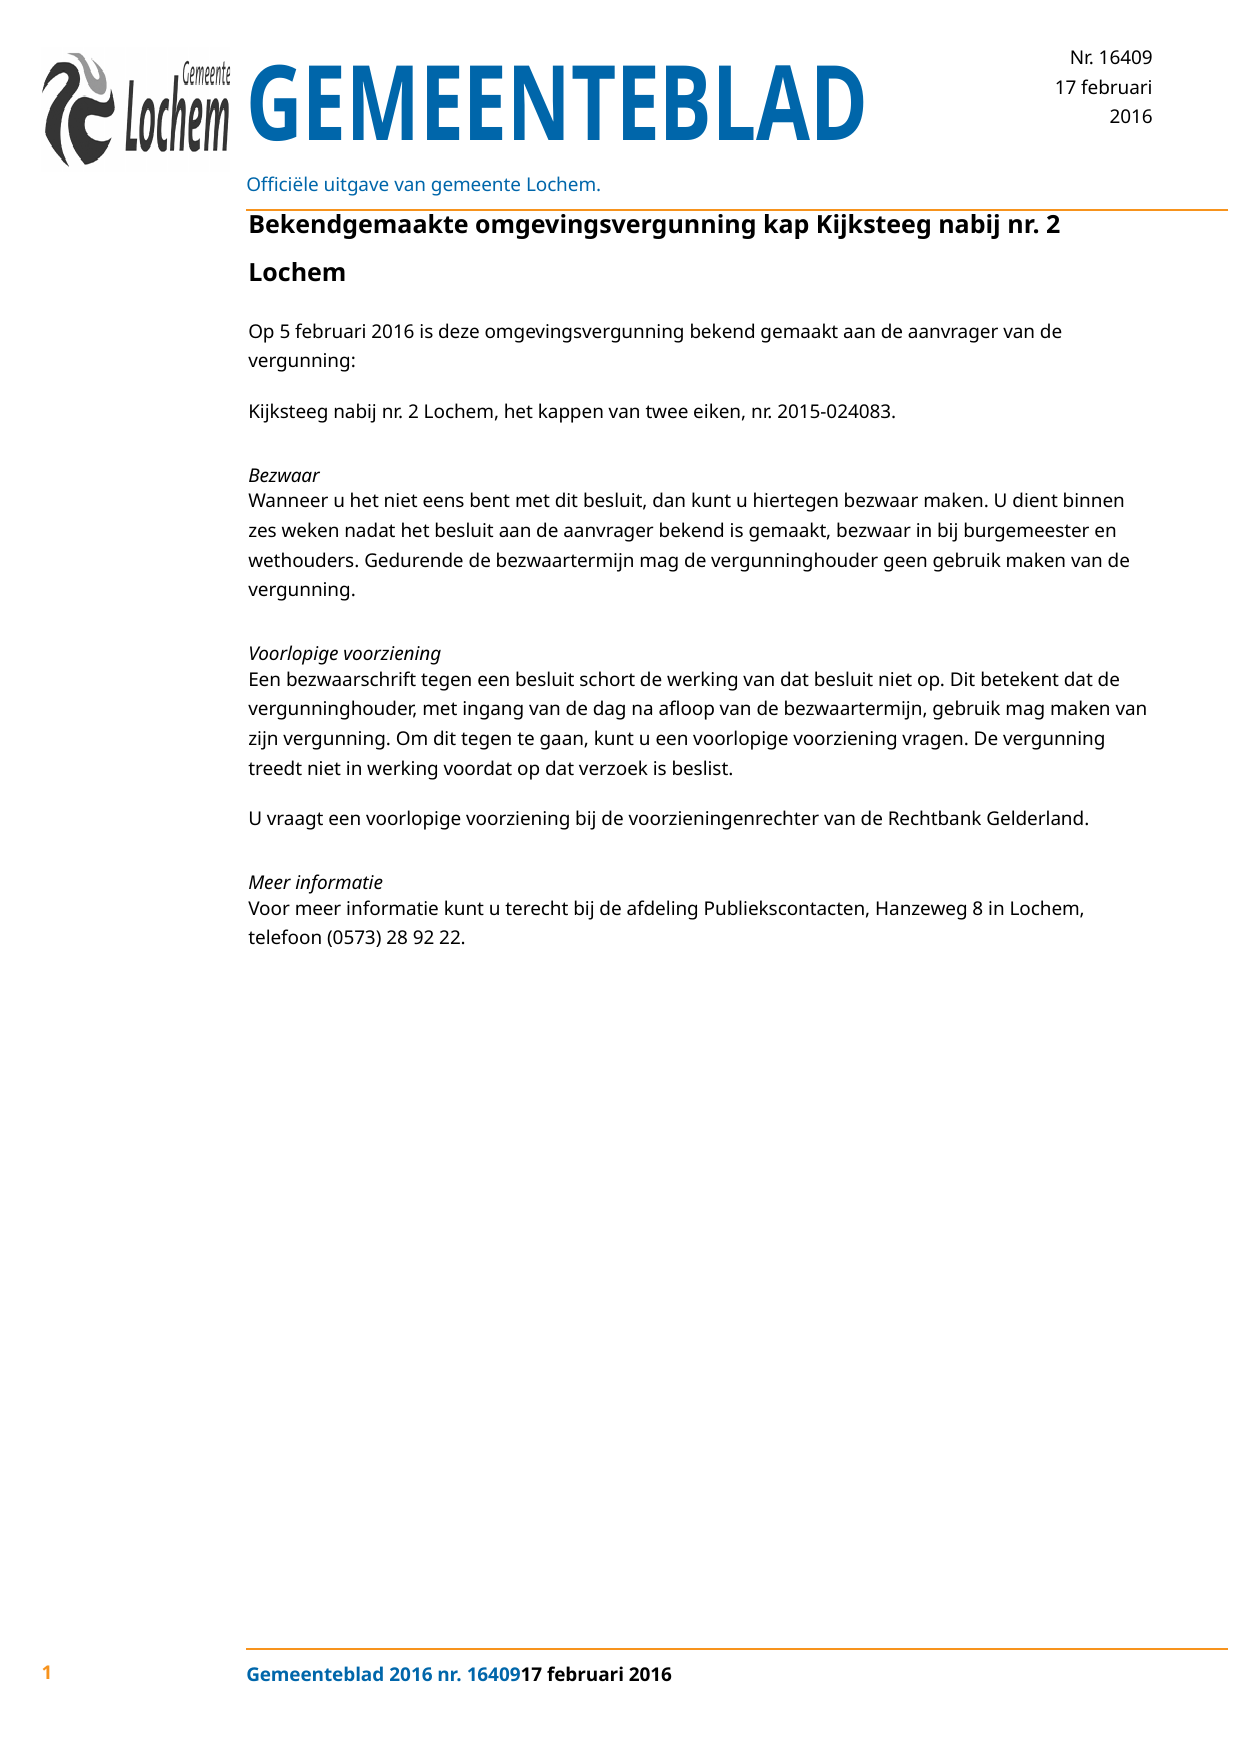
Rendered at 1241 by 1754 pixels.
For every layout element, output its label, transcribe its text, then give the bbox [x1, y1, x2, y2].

text Meer informatie [248, 869, 1152, 895]
text U vraagt een voorlopige voorziening bij de voorzieningenrechter van de Rechtbank Gelderland. [248, 805, 1152, 831]
text Voorlopige voorziening [248, 640, 1152, 666]
text Bekendgemaakte omgevingsvergunning kap Kijksteeg nabij nr. 2 Lochem [248, 211, 1152, 288]
text Op 5 februari 2016 is deze omgevingsvergunning bekend gemaakt aan de aanvrager van de vergunning: [248, 318, 1152, 373]
picture [41, 47, 231, 172]
text Bezwaar [248, 462, 1152, 488]
text Een bezwaarschrift tegen een besluit schort de werking van dat besluit niet op. Dit betekent dat de vergunninghouder, met ingang van de dag na afloop van de bezwaartermijn, gebruik mag maken van zijn vergunning. Om dit tegen te gaan, kunt u een voorlopige voorziening vragen. De vergunning treedt niet in werking voordat op dat verzoek is beslist. [248, 666, 1152, 781]
text Wanneer u het niet eens bent met dit besluit, dan kunt u hiertegen bezwaar maken. U dient binnen zes weken nadat het besluit aan de aanvrager bekend is gemaakt, bezwaar in bij burgemeester en wethouders. Gedurende de bezwaartermijn mag de vergunninghouder geen gebruik maken van de vergunning. [248, 488, 1152, 602]
text Kijksteeg nabij nr. 2 Lochem, het kappen van twee eiken, nr. 2015-024083. [248, 398, 1152, 424]
text Voor meer informatie kunt u terecht bij de afdeling Publiekscontacten, Hanzeweg 8 in Lochem, telefoon (0573) 28 92 22. [248, 895, 1152, 950]
